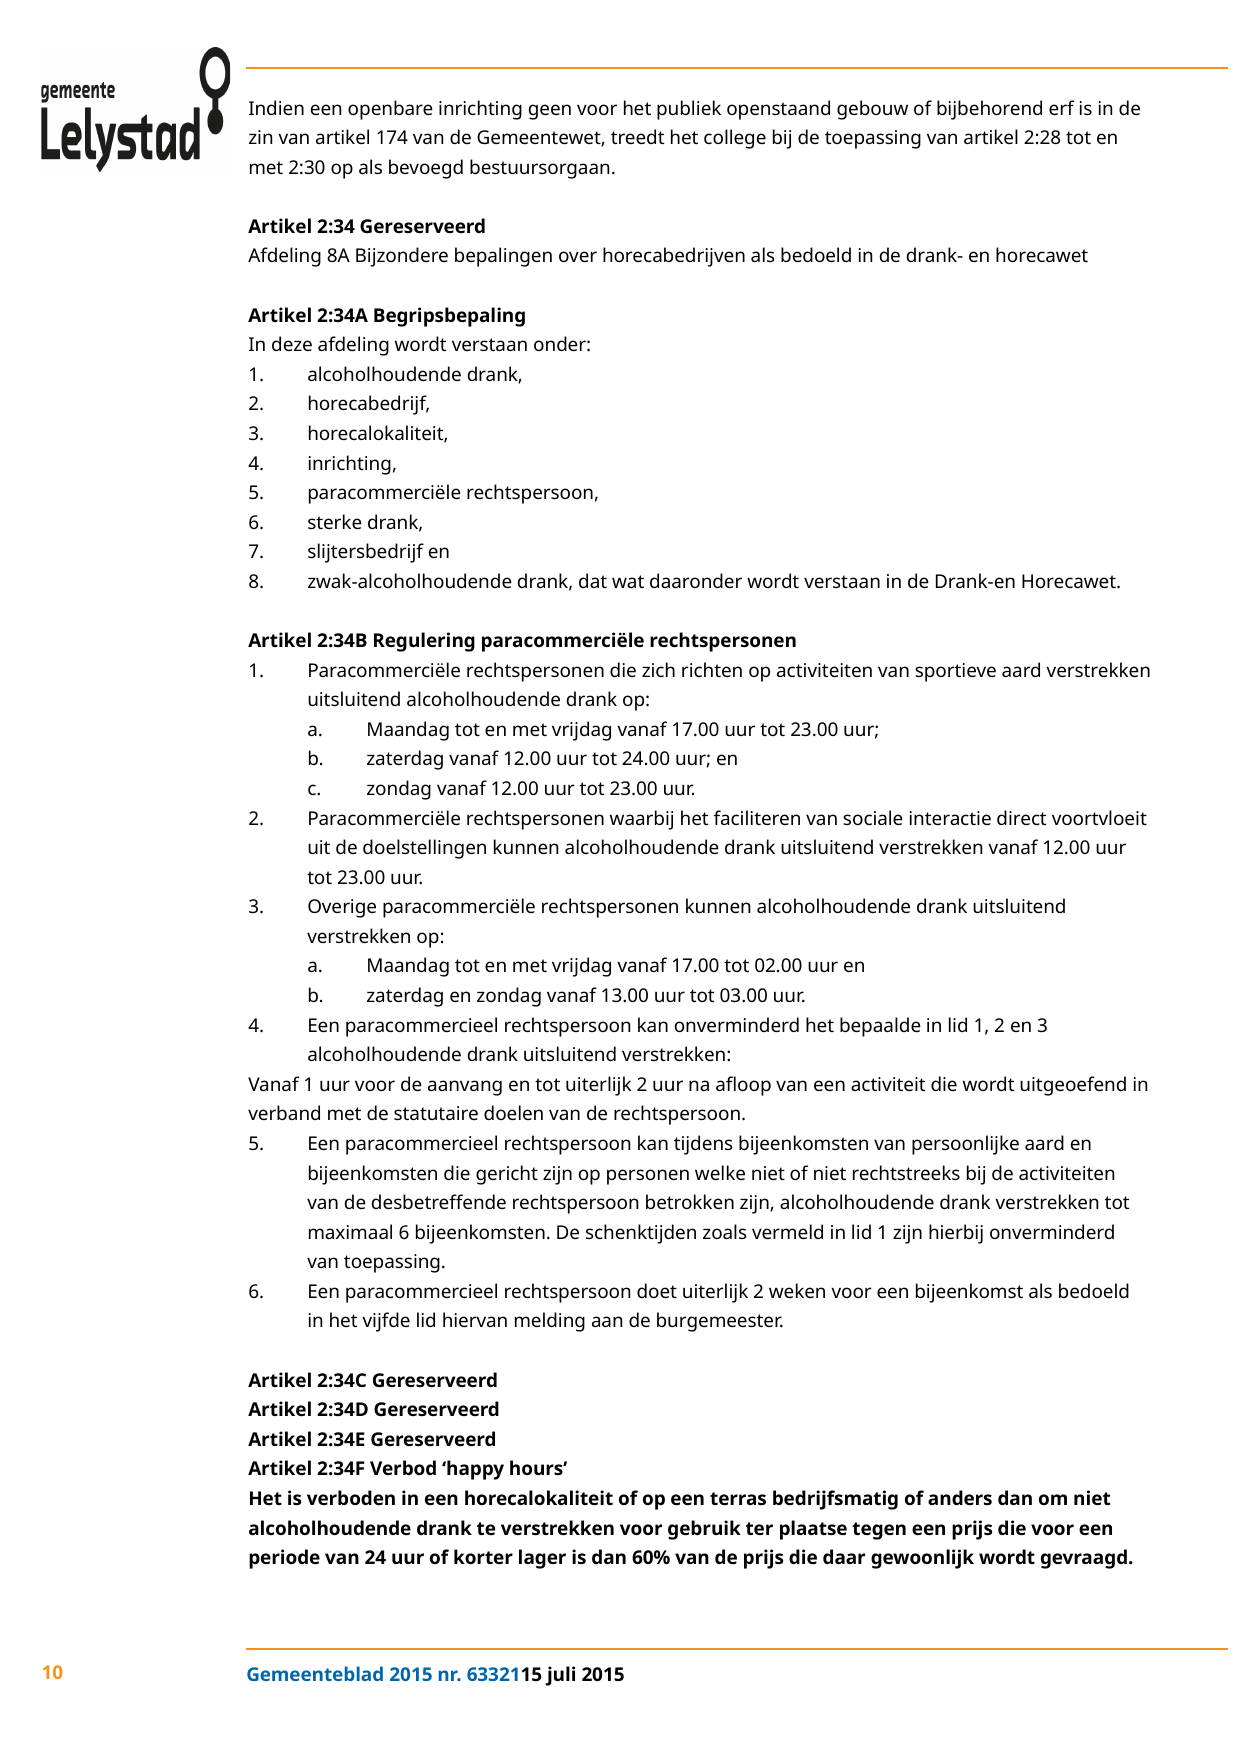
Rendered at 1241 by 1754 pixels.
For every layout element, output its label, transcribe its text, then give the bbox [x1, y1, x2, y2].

text Artikel 2:34E Gereserveerd [248, 1426, 1152, 1452]
list inrichting, [248, 450, 1152, 476]
text Het is verboden in een horecalokaliteit of op een terras bedrijfsmatig of anders dan om niet alcoholhoudende drank te verstrekken voor gebruik ter plaatse tegen een prijs die voor een periode van 24 uur of korter lager is dan 60% van de prijs die daar gewoonlijk wordt gevraagd. [248, 1485, 1152, 1570]
list paracommerciële rechtspersoon, [248, 479, 1152, 505]
text Vanaf 1 uur voor de aanvang en tot uiterlijk 2 uur na afloop van een activiteit die wordt uitgeoefend in verband met de statutaire doelen van de rechtspersoon. [248, 1071, 1152, 1126]
text Artikel 2:34C Gereserveerd [248, 1367, 1152, 1393]
list horecabedrijf, [248, 391, 1152, 416]
list Maandag tot en met vrijdag vanaf 17.00 tot 02.00 uur en [307, 953, 1152, 978]
list slijtersbedrijf en [248, 538, 1152, 564]
text Artikel 2:34B Regulering paracommerciële rechtspersonen [248, 627, 1152, 653]
text Artikel 2:34D Gereserveerd [248, 1396, 1152, 1422]
list sterke drank, [248, 509, 1152, 535]
text Afdeling 8A Bijzondere bepalingen over horecabedrijven als bedoeld in de drank- en horecawet [248, 243, 1152, 268]
list Paracommerciële rechtspersonen waarbij het faciliteren van sociale interactie direct voortvloeit uit de doelstellingen kunnen alcoholhoudende drank uitsluitend verstrekken vanaf 12.00 uur tot 23.00 uur. [248, 805, 1152, 890]
list zaterdag vanaf 12.00 uur tot 24.00 uur; en [307, 746, 1152, 771]
list zaterdag en zondag vanaf 13.00 uur tot 03.00 uur. [307, 982, 1152, 1008]
list Een paracommercieel rechtspersoon kan tijdens bijeenkomsten van persoonlijke aard en bijeenkomsten die gericht zijn op personen welke niet of niet rechtstreeks bij de activiteiten van de desbetreffende rechtspersoon betrokken zijn, alcoholhoudende drank verstrekken tot maximaal 6 bijeenkomsten. De schenktijden zoals vermeld in lid 1 zijn hierbij onverminderd van toepassing. [248, 1130, 1152, 1274]
list zondag vanaf 12.00 uur tot 23.00 uur. [307, 775, 1152, 801]
text In deze afdeling wordt verstaan onder: [248, 331, 1152, 357]
text Indien een openbare inrichting geen voor het publiek openstaand gebouw of bijbehorend erf is in de zin van artikel 174 van de Gemeentewet, treedt het college bij de toepassing van artikel 2:28 tot en met 2:30 op als bevoegd bestuursorgaan. [248, 95, 1152, 180]
text Artikel 2:34 Gereserveerd [248, 213, 1152, 239]
list Een paracommercieel rechtspersoon kan onverminderd het bepaalde in lid 1, 2 en 3 alcoholhoudende drank uitsluitend verstrekken: [248, 1012, 1152, 1067]
list Paracommerciële rechtspersonen die zich richten op activiteiten van sportieve aard verstrekken uitsluitend alcoholhoudende drank op: [248, 657, 1152, 712]
picture [41, 47, 231, 172]
list alcoholhoudende drank, [248, 361, 1152, 387]
list Een paracommercieel rechtspersoon doet uiterlijk 2 weken voor een bijeenkomst als bedoeld in het vijfde lid hiervan melding aan de burgemeester. [248, 1278, 1152, 1333]
text Artikel 2:34F Verbod ‘happy hours’ [248, 1456, 1152, 1481]
list zwak-alcoholhoudende drank, dat wat daaronder wordt verstaan in de Drank-en Horecawet. [248, 568, 1152, 594]
text Artikel 2:34A Begripsbepaling [248, 302, 1152, 328]
list Overige paracommerciële rechtspersonen kunnen alcoholhoudende drank uitsluitend verstrekken op: [248, 893, 1152, 949]
list Maandag tot en met vrijdag vanaf 17.00 uur tot 23.00 uur; [307, 716, 1152, 742]
list horecalokaliteit, [248, 420, 1152, 446]
